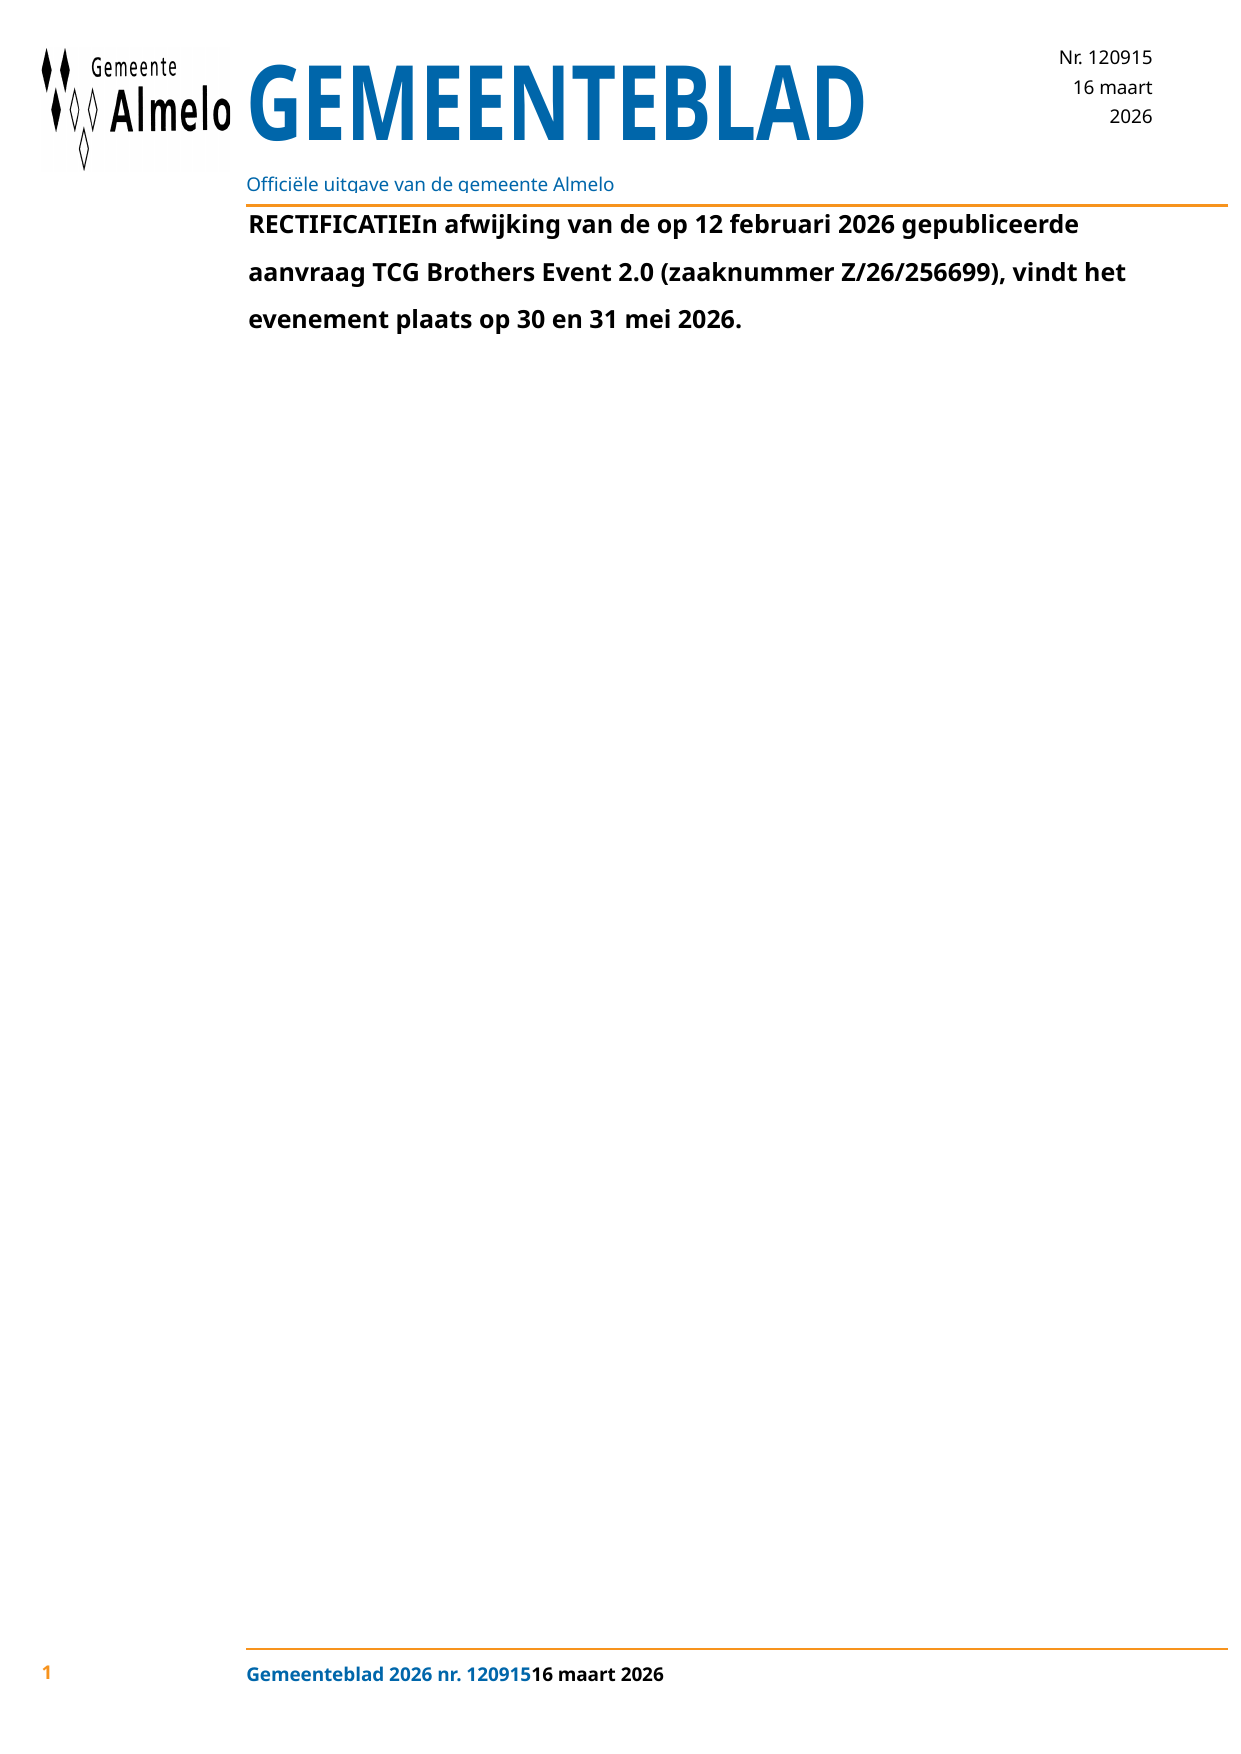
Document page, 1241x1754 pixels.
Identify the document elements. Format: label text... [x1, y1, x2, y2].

text RECTIFICATIEIn afwijking van de op 12 februari 2026 gepubliceerde aanvraag TCG Brothers Event 2.0 (zaaknummer Z/26/256699), vindt het evenement plaats op 30 en 31 mei 2026. [248, 207, 1152, 336]
picture [41, 47, 231, 172]
